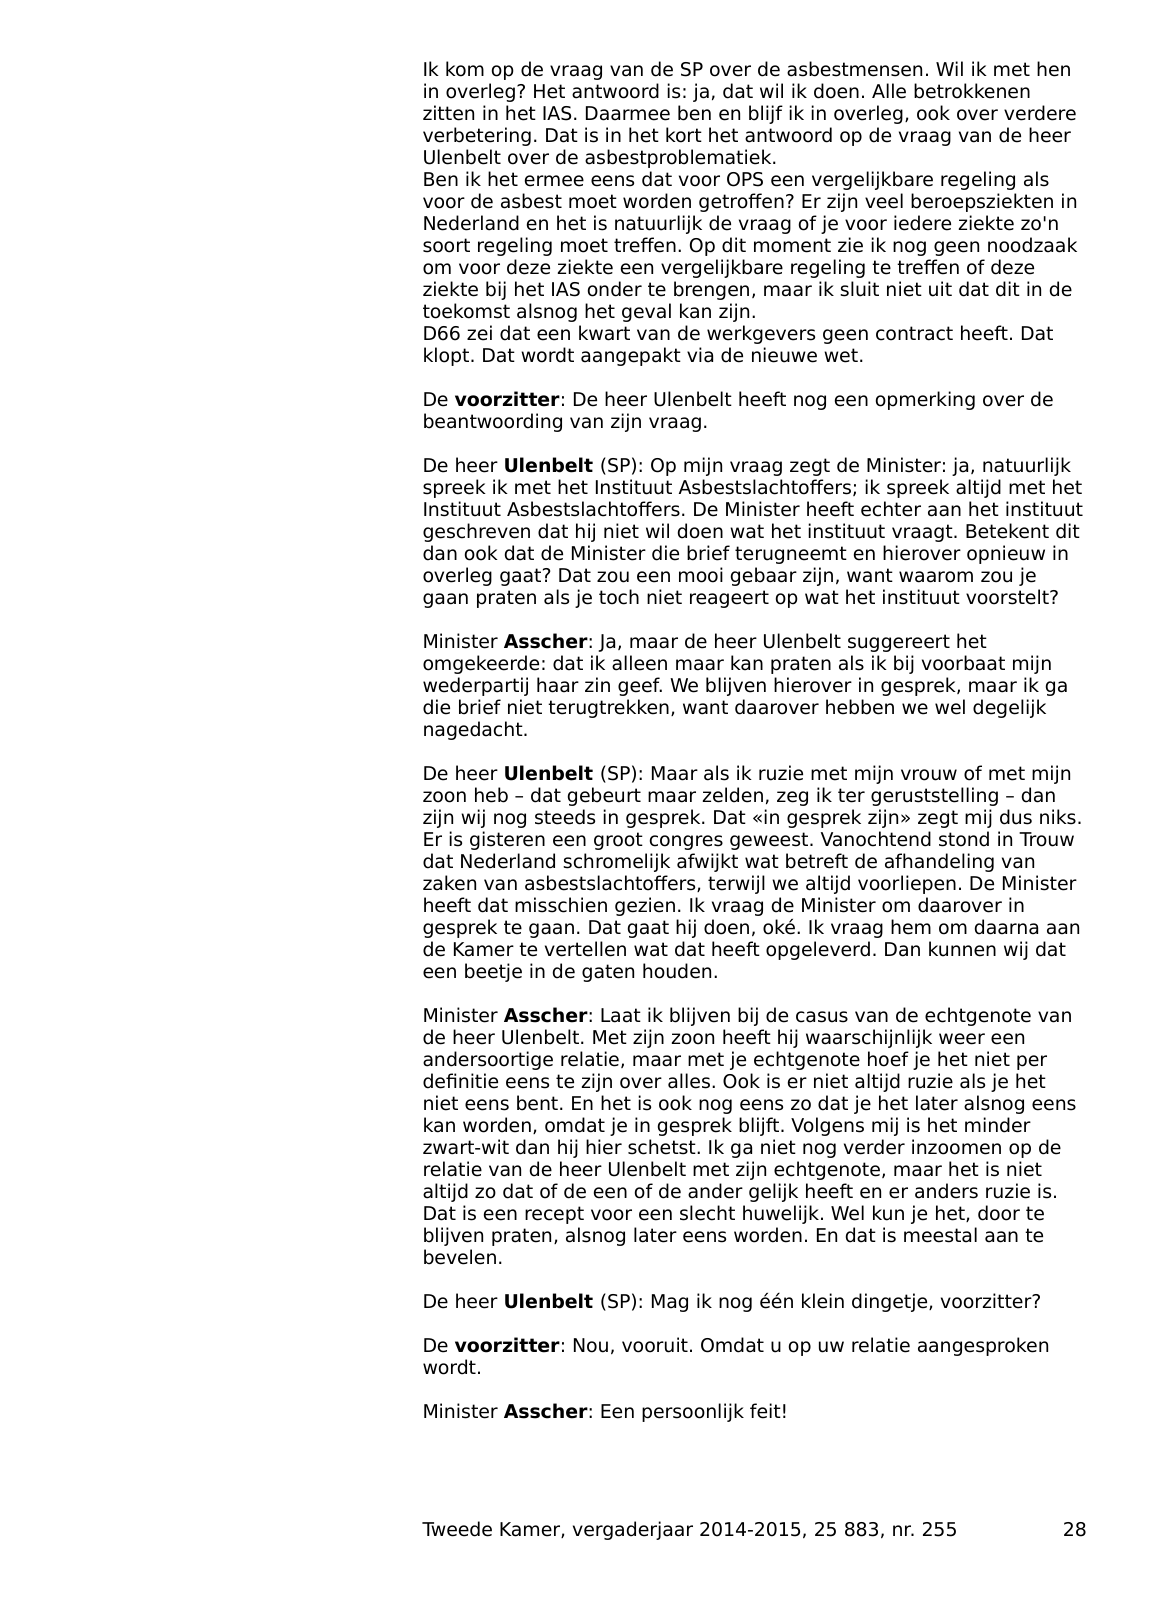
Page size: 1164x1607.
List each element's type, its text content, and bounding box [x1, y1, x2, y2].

text D66 zei dat een kwart van de werkgevers geen contract heeft. Dat klopt. Dat wordt aangepakt via de nieuwe wet. [422, 323, 1087, 367]
text De heer Ulenbelt (SP): Maar als ik ruzie met mijn vrouw of met mijn zoon heb – dat gebeurt maar zelden, zeg ik ter geruststelling – dan zijn wij nog steeds in gesprek. Dat «in gesprek zijn» zegt mij dus niks. Er is gisteren een groot congres geweest. Vanochtend stond in Trouw dat Nederland schromelijk afwijkt wat betreft de afhandeling van zaken van asbestslachtoffers, terwijl we altijd voorliepen. De Minister heeft dat misschien gezien. Ik vraag de Minister om daarover in gesprek te gaan. Dat gaat hij doen, oké. Ik vraag hem om daarna aan de Kamer te vertellen wat dat heeft opgeleverd. Dan kunnen wij dat een beetje in de gaten houden. [422, 763, 1087, 983]
text Ik kom op de vraag van de SP over de asbestmensen. Wil ik met hen in overleg? Het antwoord is: ja, dat wil ik doen. Alle betrokkenen zitten in het IAS. Daarmee ben en blijf ik in overleg, ook over verdere verbetering. Dat is in het kort het antwoord op de vraag van de heer Ulenbelt over de asbestproblematiek. [422, 59, 1087, 169]
text Minister Asscher: Een persoonlijk feit! [422, 1401, 1087, 1423]
text Ben ik het ermee eens dat voor OPS een vergelijkbare regeling als voor de asbest moet worden getroffen? Er zijn veel beroepsziekten in Nederland en het is natuurlijk de vraag of je voor iedere ziekte zo'n soort regeling moet treffen. Op dit moment zie ik nog geen noodzaak om voor deze ziekte een vergelijkbare regeling te treffen of deze ziekte bij het IAS onder te brengen, maar ik sluit niet uit dat dit in de toekomst alsnog het geval kan zijn. [422, 169, 1087, 323]
text De voorzitter: Nou, vooruit. Omdat u op uw relatie aangesproken wordt. [422, 1335, 1087, 1379]
text De heer Ulenbelt (SP): Mag ik nog één klein dingetje, voorzitter? [422, 1291, 1087, 1313]
text Minister Asscher: Ja, maar de heer Ulenbelt suggereert het omgekeerde: dat ik alleen maar kan praten als ik bij voorbaat mijn wederpartij haar zin geef. We blijven hierover in gesprek, maar ik ga die brief niet terugtrekken, want daarover hebben we wel degelijk nagedacht. [422, 631, 1087, 741]
text De voorzitter: De heer Ulenbelt heeft nog een opmerking over de beantwoording van zijn vraag. [422, 389, 1087, 433]
text De heer Ulenbelt (SP): Op mijn vraag zegt de Minister: ja, natuurlijk spreek ik met het Instituut Asbestslachtoffers; ik spreek altijd met het Instituut Asbestslachtoffers. De Minister heeft echter aan het instituut geschreven dat hij niet wil doen wat het instituut vraagt. Betekent dit dan ook dat de Minister die brief terugneemt en hierover opnieuw in overleg gaat? Dat zou een mooi gebaar zijn, want waarom zou je gaan praten als je toch niet reageert op wat het instituut voorstelt? [422, 455, 1087, 609]
text Minister Asscher: Laat ik blijven bij de casus van de echtgenote van de heer Ulenbelt. Met zijn zoon heeft hij waarschijnlijk weer een andersoortige relatie, maar met je echtgenote hoef je het niet per definitie eens te zijn over alles. Ook is er niet altijd ruzie als je het niet eens bent. En het is ook nog eens zo dat je het later alsnog eens kan worden, omdat je in gesprek blijft. Volgens mij is het minder zwart-wit dan hij hier schetst. Ik ga niet nog verder inzoomen op de relatie van de heer Ulenbelt met zijn echtgenote, maar het is niet altijd zo dat of de een of de ander gelijk heeft en er anders ruzie is. Dat is een recept voor een slecht huwelijk. Wel kun je het, door te blijven praten, alsnog later eens worden. En dat is meestal aan te bevelen. [422, 1005, 1087, 1269]
